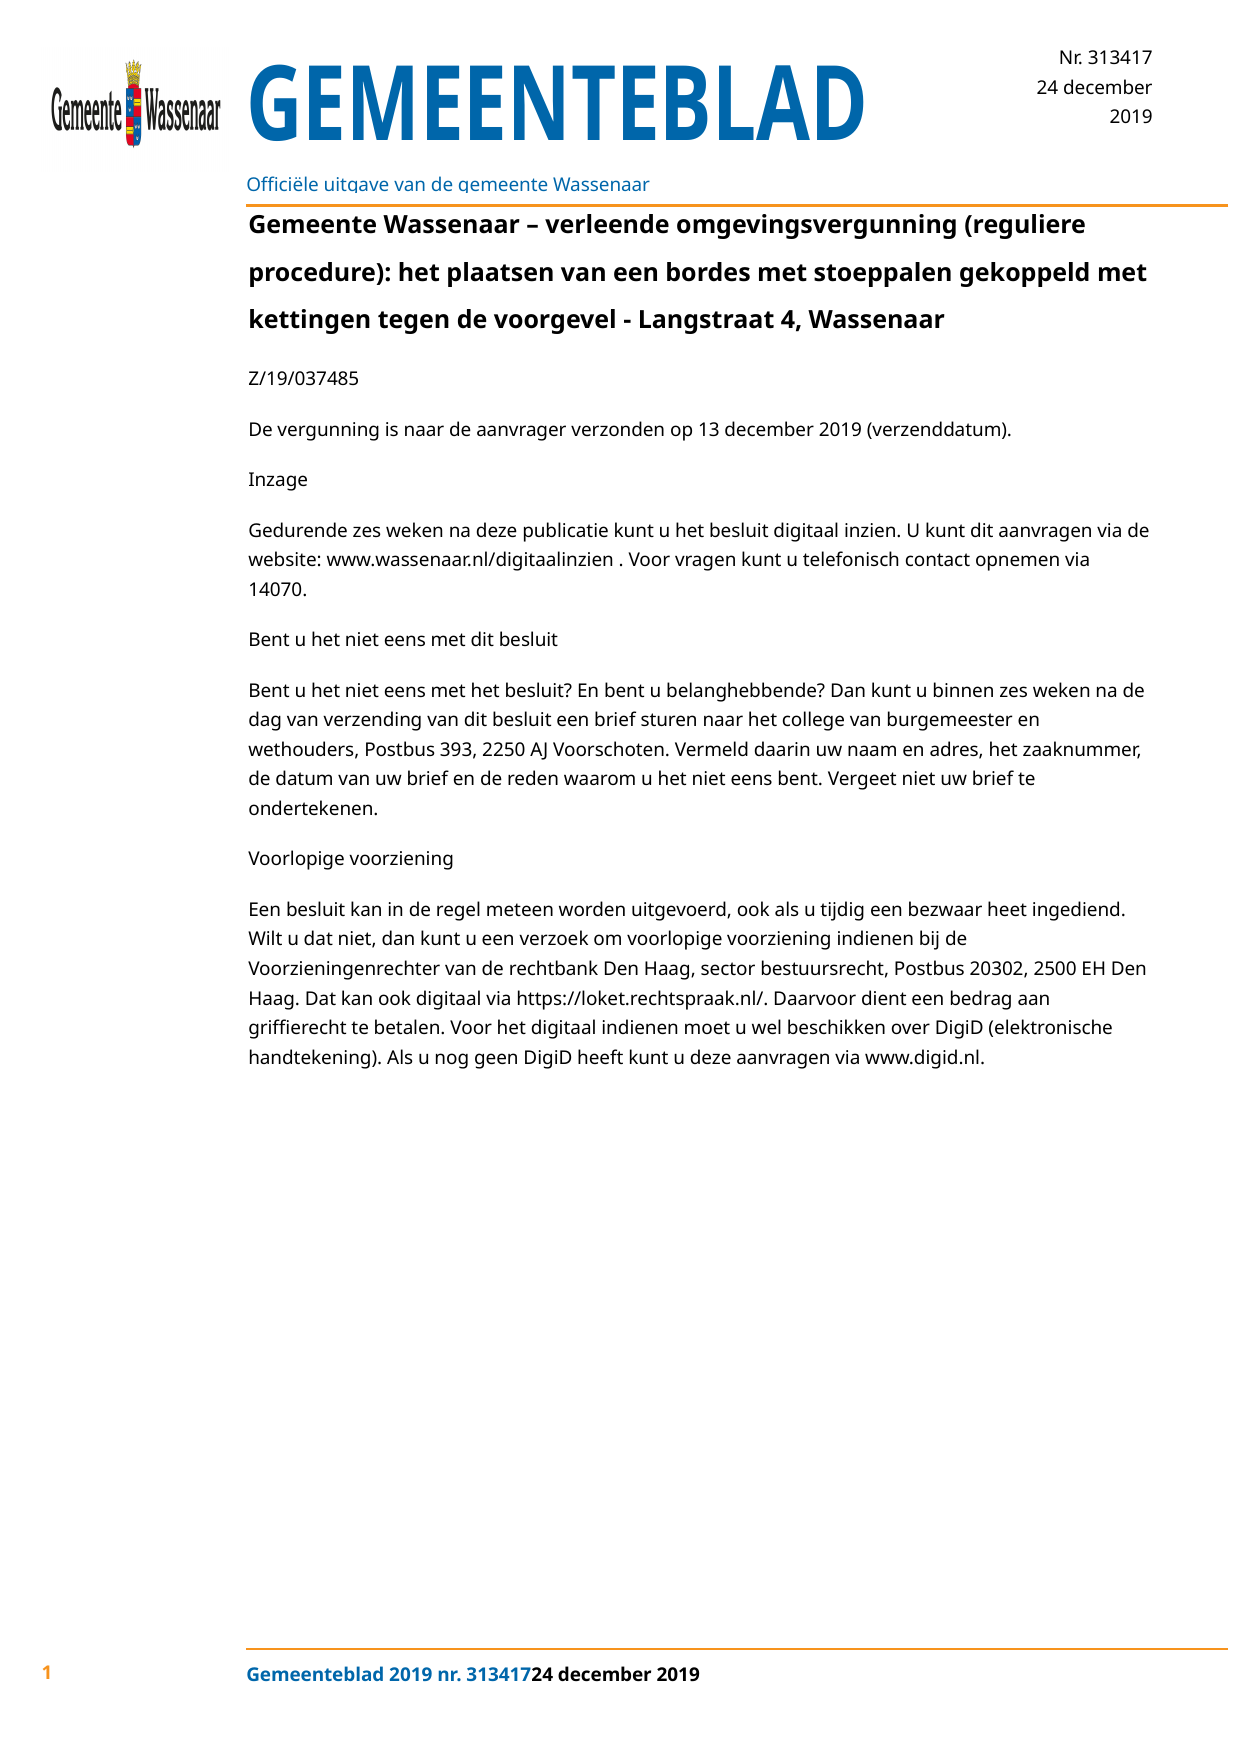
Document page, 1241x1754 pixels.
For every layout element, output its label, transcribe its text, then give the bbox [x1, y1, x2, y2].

text Inzage [248, 466, 1152, 492]
text Gemeente Wassenaar – verleende omgevingsvergunning (reguliere procedure): het plaatsen van een bordes met stoeppalen gekoppeld met kettingen tegen de voorgevel - Langstraat 4, Wassenaar [248, 207, 1152, 336]
text Z/19/037485 [248, 366, 1152, 391]
text Bent u het niet eens met het besluit? En bent u belanghebbende? Dan kunt u binnen zes weken na de dag van verzending van dit besluit een brief sturen naar het college van burgemeester en wethouders, Postbus 393, 2250 AJ Voorschoten. Vermeld daarin uw naam en adres, het zaaknummer, de datum van uw brief en de reden waarom u het niet eens bent. Vergeet niet uw brief te ondertekenen. [248, 677, 1152, 821]
text Gedurende zes weken na deze publicatie kunt u het besluit digitaal inzien. U kunt dit aanvragen via de website: www.wassenaar.nl/digitaalinzien . Voor vragen kunt u telefonisch contact opnemen via 14070. [248, 517, 1152, 602]
text De vergunning is naar de aanvrager verzonden op 13 december 2019 (verzenddatum). [248, 416, 1152, 442]
text Een besluit kan in de regel meteen worden uitgevoerd, ook als u tijdig een bezwaar heet ingediend. Wilt u dat niet, dan kunt u een verzoek om voorlopige voorziening indienen bij de Voorzieningenrechter van de rechtbank Den Haag, sector bestuursrecht, Postbus 20302, 2500 EH Den Haag. Dat kan ook digitaal via https://loket.rechtspraak.nl/. Daarvoor dient een bedrag aan griffierecht te betalen. Voor het digitaal indienen moet u wel beschikken over DigiD (elektronische handtekening). Als u nog geen DigiD heeft kunt u deze aanvragen via www.digid.nl. [248, 896, 1152, 1069]
text Bent u het niet eens met dit besluit [248, 626, 1152, 652]
text Voorlopige voorziening [248, 846, 1152, 871]
picture [41, 47, 231, 172]
